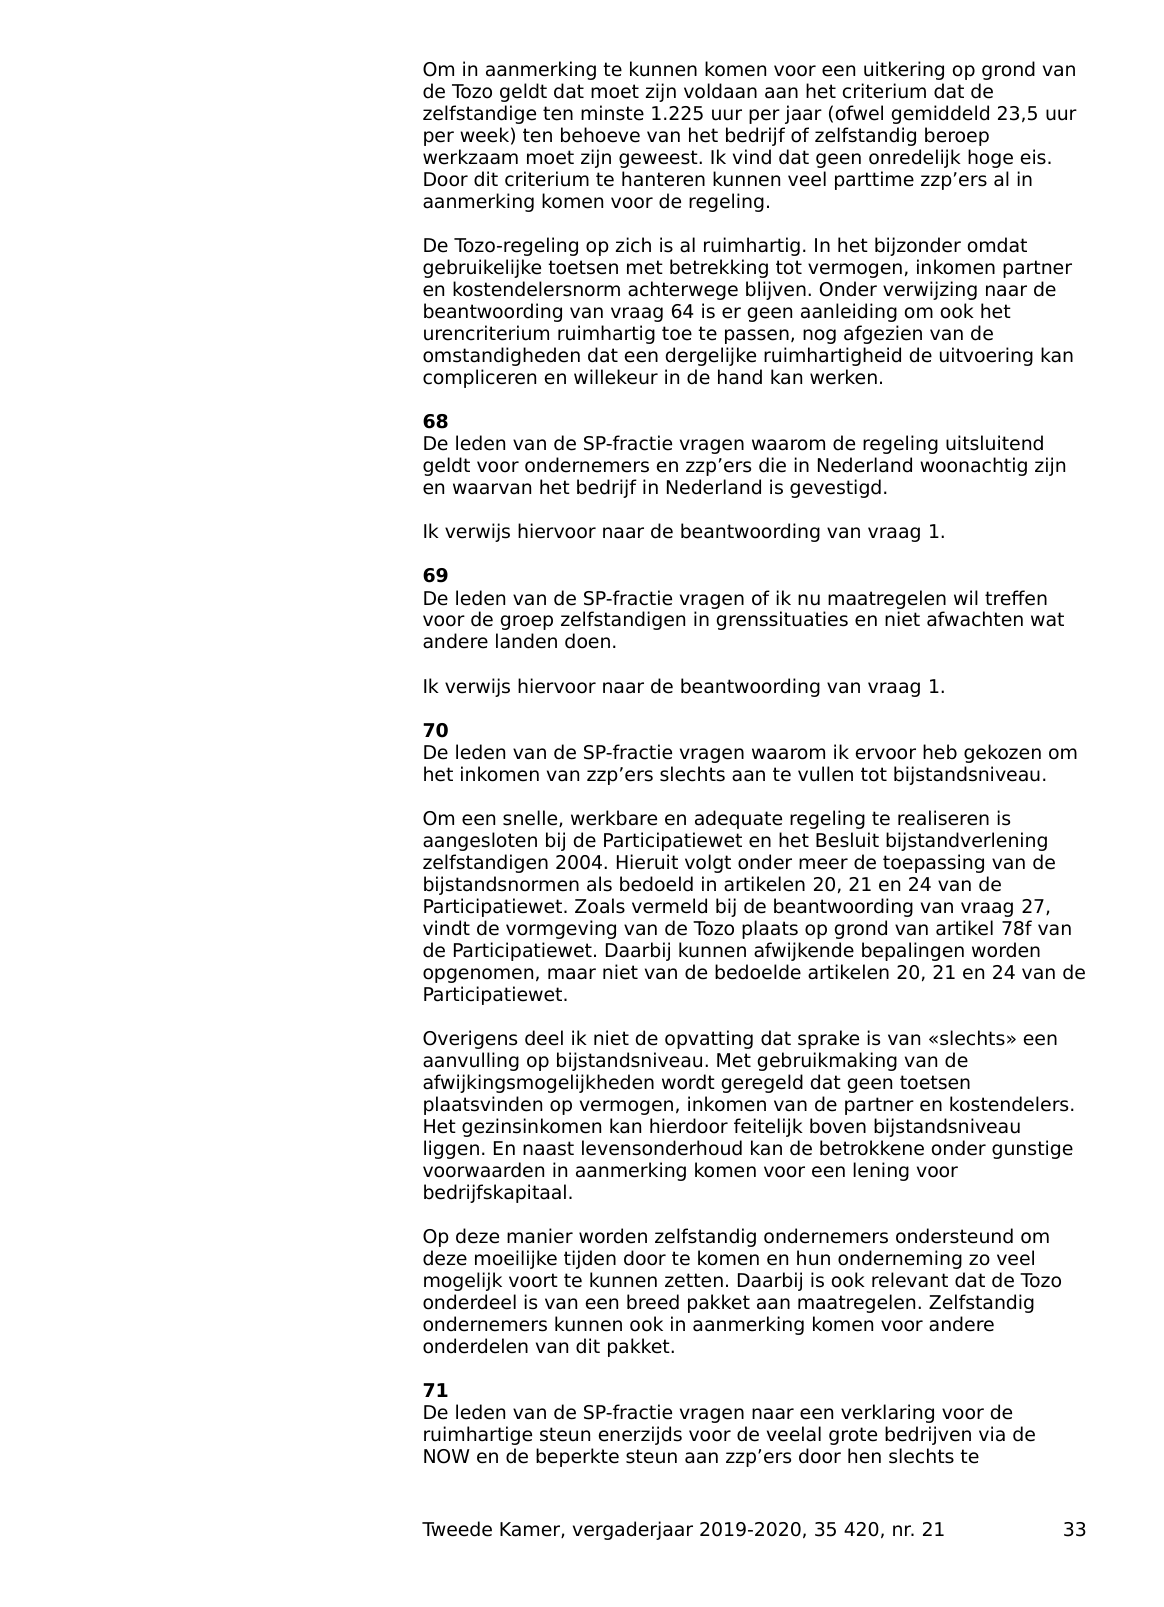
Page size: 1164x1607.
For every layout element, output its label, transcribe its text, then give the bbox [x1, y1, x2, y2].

text De Tozo-regeling op zich is al ruimhartig. In het bijzonder omdat gebruikelijke toetsen met betrekking tot vermogen, inkomen partner en kostendelersnorm achterwege blijven. Onder verwijzing naar de beantwoording van vraag 64 is er geen aanleiding om ook het urencriterium ruimhartig toe te passen, nog afgezien van de omstandigheden dat een dergelijke ruimhartigheid de uitvoering kan compliceren en willekeur in de hand kan werken. [422, 235, 1087, 389]
text 69 [422, 565, 1087, 587]
text De leden van de SP-fractie vragen waarom ik ervoor heb gekozen om het inkomen van zzp’ers slechts aan te vullen tot bijstandsniveau. [422, 742, 1087, 786]
text 68 [422, 411, 1087, 433]
text De leden van de SP-fractie vragen naar een verklaring voor de ruimhartige steun enerzijds voor de veelal grote bedrijven via de NOW en de beperkte steun aan zzp’ers door hen slechts te [422, 1402, 1087, 1468]
text Om een snelle, werkbare en adequate regeling te realiseren is aangesloten bij de Participatiewet en het Besluit bijstandverlening zelfstandigen 2004. Hieruit volgt onder meer de toepassing van de bijstandsnormen als bedoeld in artikelen 20, 21 en 24 van de Participatiewet. Zoals vermeld bij de beantwoording van vraag 27, vindt de vormgeving van de Tozo plaats op grond van artikel 78f van de Participatiewet. Daarbij kunnen afwijkende bepalingen worden opgenomen, maar niet van de bedoelde artikelen 20, 21 en 24 van de Participatiewet. [422, 808, 1087, 1006]
text Overigens deel ik niet de opvatting dat sprake is van «slechts» een aanvulling op bijstandsniveau. Met gebruikmaking van de afwijkingsmogelijkheden wordt geregeld dat geen toetsen plaatsvinden op vermogen, inkomen van de partner en kostendelers. Het gezinsinkomen kan hierdoor feitelijk boven bijstandsniveau liggen. En naast levensonderhoud kan de betrokkene onder gunstige voorwaarden in aanmerking komen voor een lening voor bedrijfskapitaal. [422, 1028, 1087, 1204]
text Op deze manier worden zelfstandig ondernemers ondersteund om deze moeilijke tijden door te komen en hun onderneming zo veel mogelijk voort te kunnen zetten. Daarbij is ook relevant dat de Tozo onderdeel is van een breed pakket aan maatregelen. Zelfstandig ondernemers kunnen ook in aanmerking komen voor andere onderdelen van dit pakket. [422, 1226, 1087, 1358]
text 70 [422, 720, 1087, 742]
text Om in aanmerking te kunnen komen voor een uitkering op grond van de Tozo geldt dat moet zijn voldaan aan het criterium dat de zelfstandige ten minste 1.225 uur per jaar (ofwel gemiddeld 23,5 uur per week) ten behoeve van het bedrijf of zelfstandig beroep werkzaam moet zijn geweest. Ik vind dat geen onredelijk hoge eis. Door dit criterium te hanteren kunnen veel parttime zzp’ers al in aanmerking komen voor de regeling. [422, 59, 1087, 213]
text De leden van de SP-fractie vragen of ik nu maatregelen wil treffen voor de groep zelfstandigen in grenssituaties en niet afwachten wat andere landen doen. [422, 587, 1087, 653]
text 71 [422, 1380, 1087, 1402]
text Ik verwijs hiervoor naar de beantwoording van vraag 1. [422, 521, 1087, 543]
text Ik verwijs hiervoor naar de beantwoording van vraag 1. [422, 676, 1087, 697]
text De leden van de SP-fractie vragen waarom de regeling uitsluitend geldt voor ondernemers en zzp’ers die in Nederland woonachtig zijn en waarvan het bedrijf in Nederland is gevestigd. [422, 433, 1087, 499]
